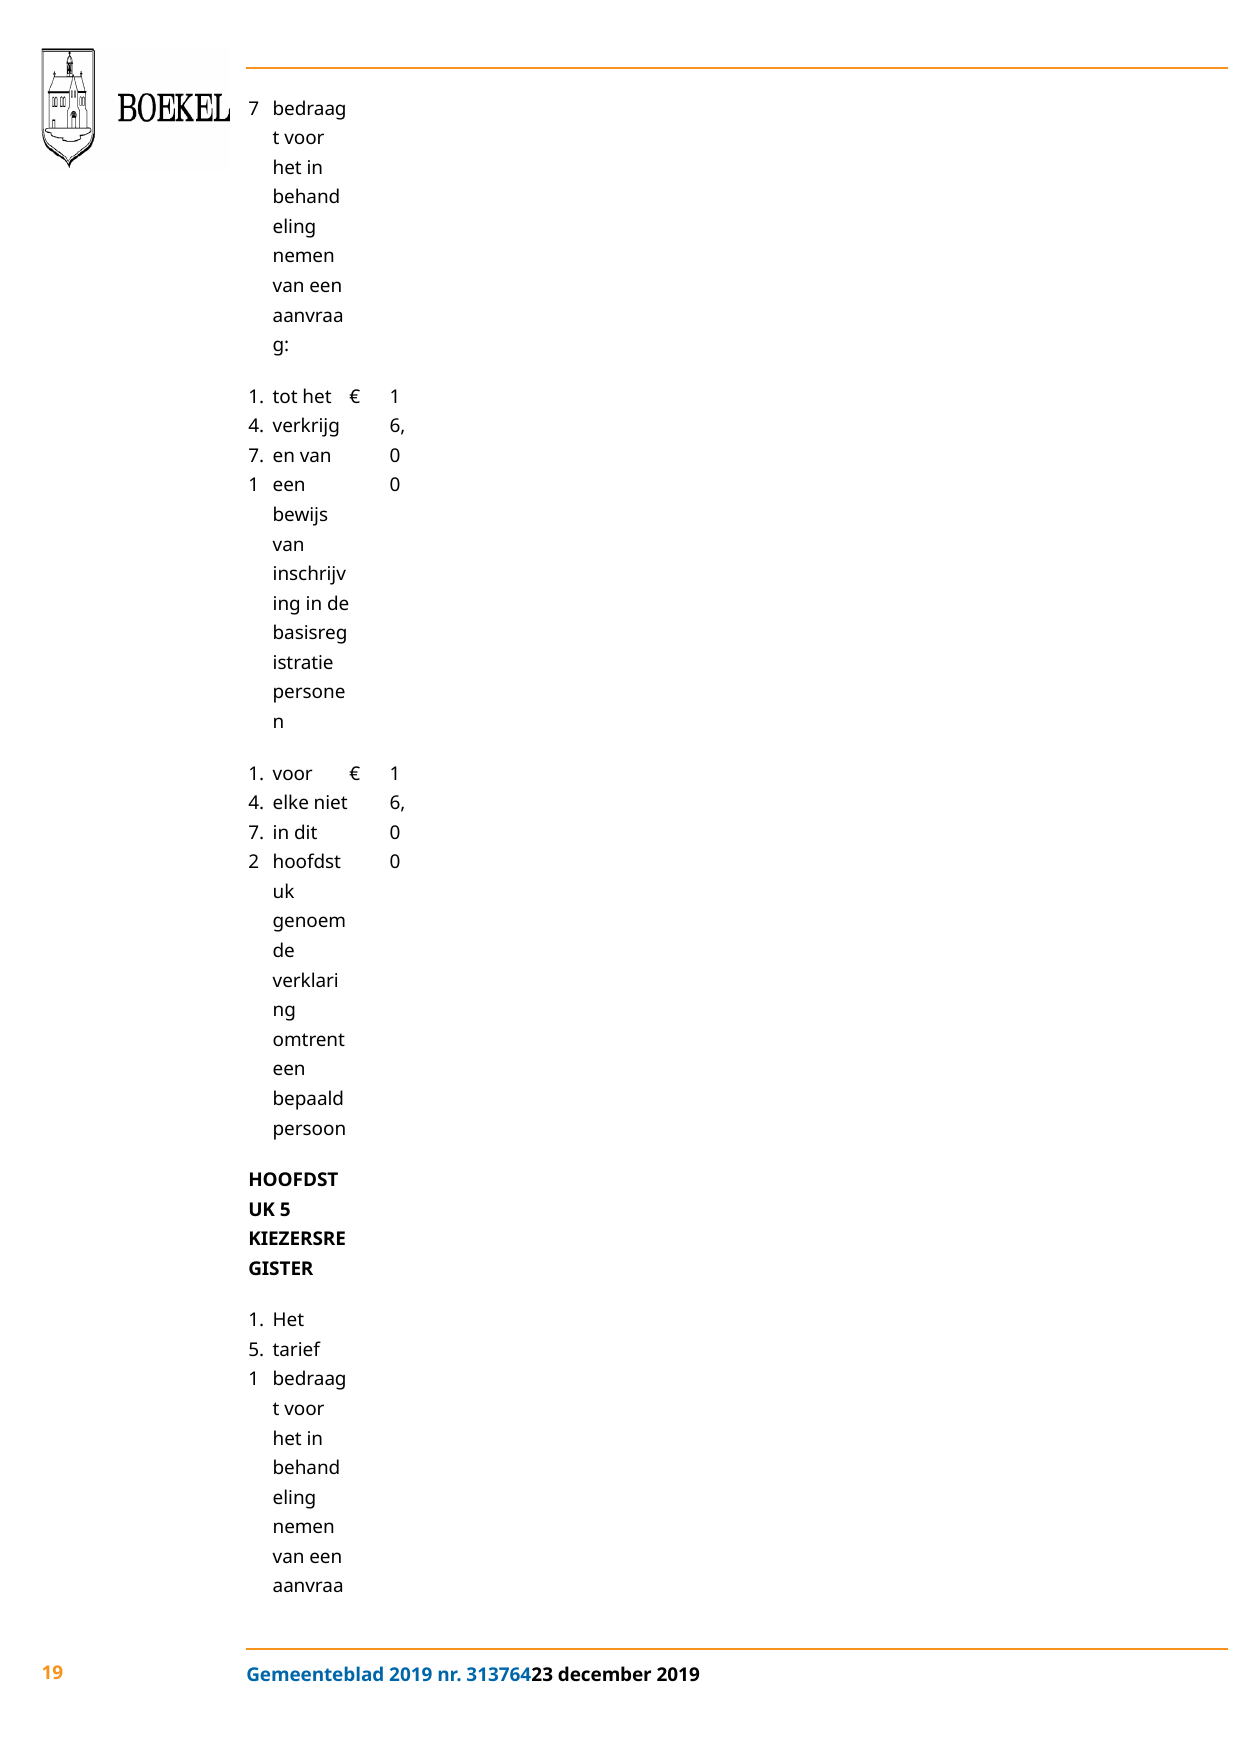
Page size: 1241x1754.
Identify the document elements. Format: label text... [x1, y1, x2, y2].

table_cell [248, 1281, 272, 1306]
table_cell [248, 1141, 272, 1166]
table_cell 1.4.7.2 [248, 760, 272, 1141]
table_cell € [349, 760, 369, 1141]
table_cell [349, 1281, 369, 1306]
table_cell [389, 95, 409, 357]
table_cell [349, 1306, 369, 1598]
table_cell Het tarief bedraagt voor het in behandeling nemen van een aanvraa [273, 1306, 349, 1598]
table_cell [369, 383, 389, 734]
table_cell bedraagt voor het in behandeling nemen van een aanvraag: [273, 95, 349, 357]
table_cell HOOFDSTUK 5 KIEZERSREGISTER [248, 1166, 349, 1281]
table_cell [349, 95, 369, 357]
table_cell 7 [248, 95, 272, 357]
table_cell [389, 734, 409, 760]
table_cell [273, 1281, 349, 1306]
table_cell [248, 357, 272, 383]
table_cell [389, 1306, 409, 1598]
table_cell € [349, 383, 369, 734]
table_cell [273, 1141, 349, 1166]
table_cell [349, 1166, 369, 1281]
table_cell 16,00 [389, 383, 409, 734]
table_cell 16,00 [389, 760, 409, 1141]
table_cell [369, 1141, 389, 1166]
table_cell [369, 1306, 389, 1598]
table_cell [369, 95, 389, 357]
table_cell [349, 734, 369, 760]
table_cell [369, 357, 389, 383]
table_cell [349, 357, 369, 383]
table_cell [389, 357, 409, 383]
table_cell [248, 734, 272, 760]
table_cell tot het verkrijgen van een bewijs van inschrijving in de basisregistratie personen [273, 383, 349, 734]
table_cell [389, 1141, 409, 1166]
table_cell [273, 357, 349, 383]
table_cell [349, 1141, 369, 1166]
table_cell [369, 1166, 389, 1281]
picture [41, 47, 231, 172]
table_cell [389, 1281, 409, 1306]
table_cell [369, 1281, 389, 1306]
table_cell [369, 734, 389, 760]
table_cell [389, 1166, 409, 1281]
table_cell 1.5.1 [248, 1306, 272, 1598]
table_cell voor elke niet in dit hoofdstuk genoemde verklaring omtrent een bepaald persoon [273, 760, 349, 1141]
table_cell [369, 760, 389, 1141]
table_cell [273, 734, 349, 760]
table_cell 1.4.7.1 [248, 383, 272, 734]
